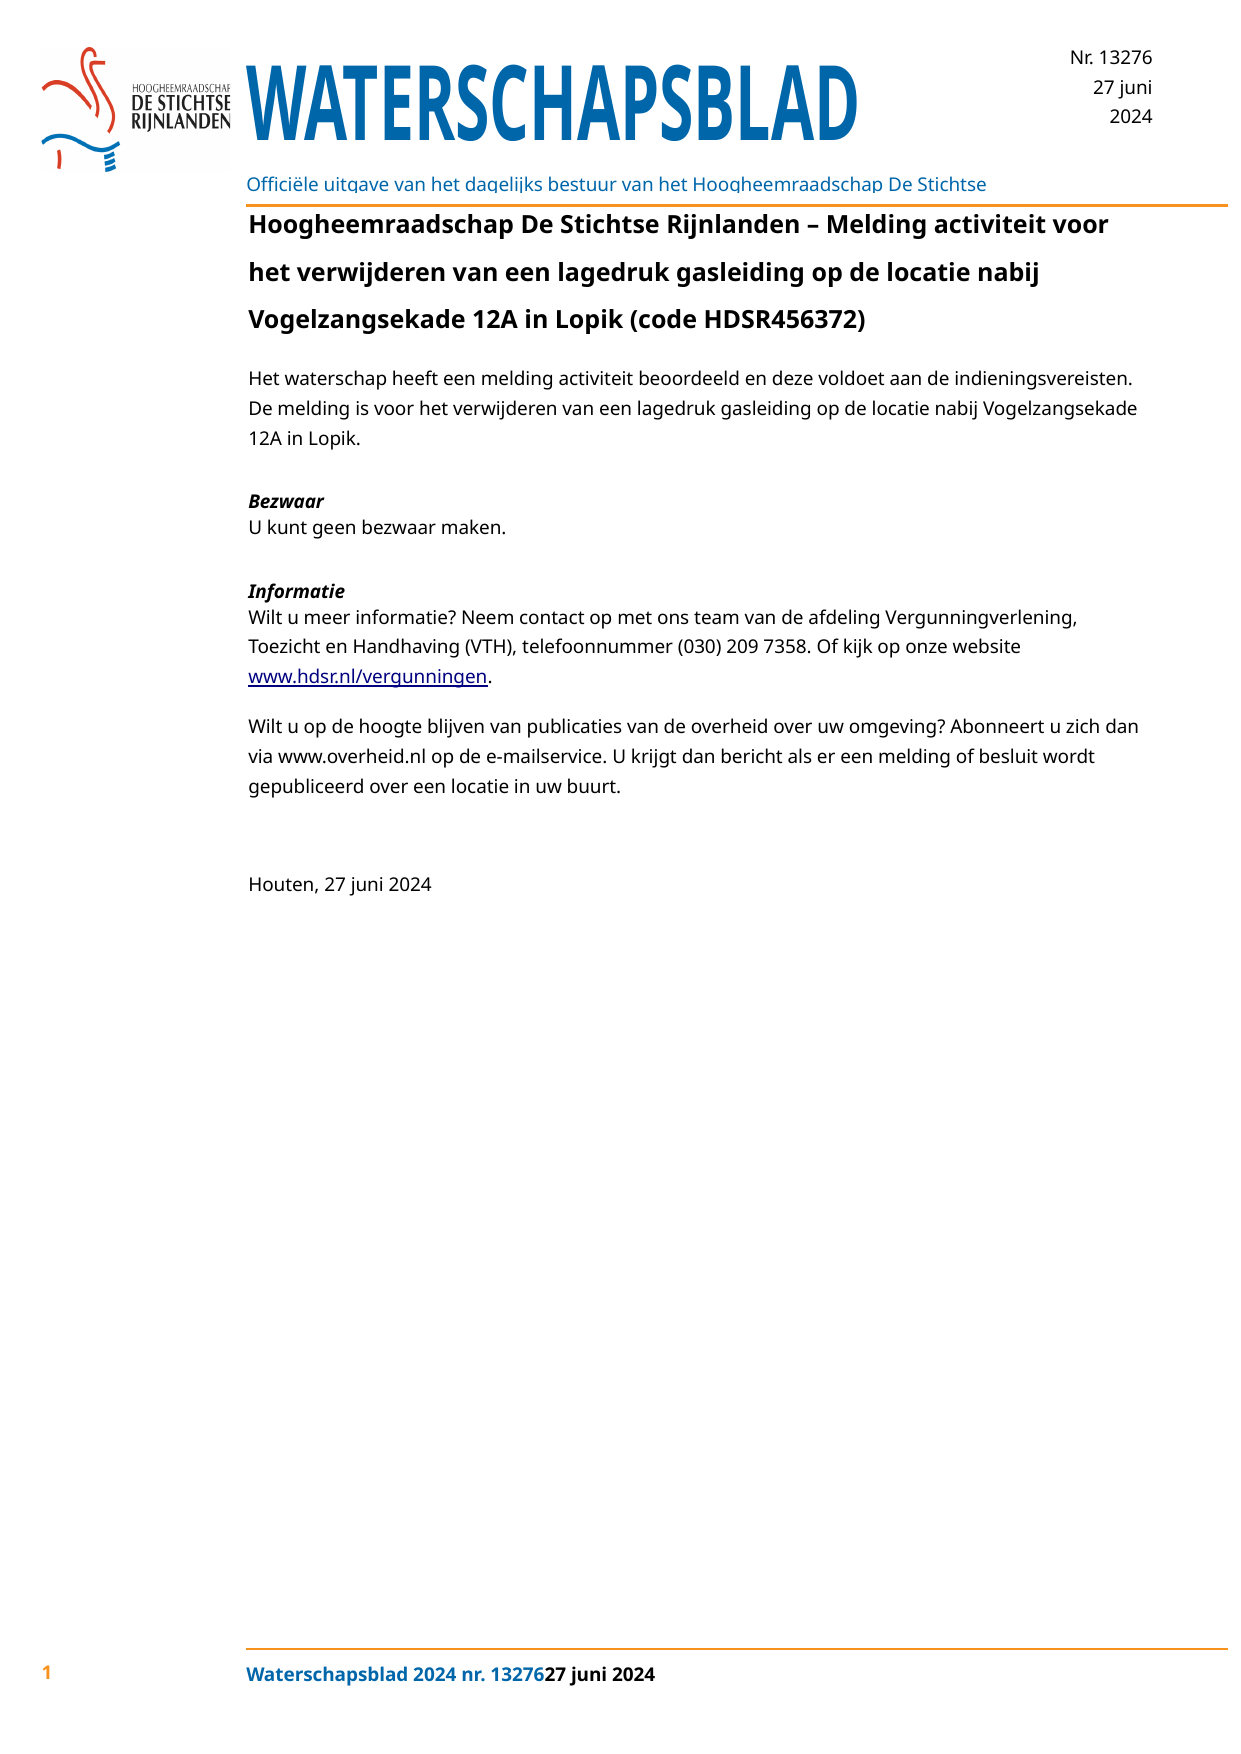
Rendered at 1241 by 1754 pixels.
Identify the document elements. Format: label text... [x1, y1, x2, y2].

text Wilt u op de hoogte blijven van publicaties van de overheid over uw omgeving? Abonneert u zich dan via www.overheid.nl op de e-mailservice. U krijgt dan bericht als er een melding of besluit wordt gepubliceerd over een locatie in uw buurt. [248, 714, 1152, 798]
text Informatie [248, 578, 1152, 604]
text Wilt u meer informatie? Neem contact op met ons team van de afdeling Vergunningverlening, Toezicht en Handhaving (VTH), telefoonnummer (030) 209 7358. Of kijk op onze website www.hdsr.nl/vergunningen. [248, 604, 1152, 689]
text Houten, 27 juni 2024 [248, 871, 1152, 897]
text Hoogheemraadschap De Stichtse Rijnlanden – Melding activiteit voor het verwijderen van een lagedruk gasleiding op de locatie nabij Vogelzangsekade 12A in Lopik (code HDSR456372) [248, 207, 1152, 336]
text Het waterschap heeft een melding activiteit beoordeeld en deze voldoet aan de indieningsvereisten. De melding is voor het verwijderen van een lagedruk gasleiding op de locatie nabij Vogelzangsekade 12A in Lopik. [248, 366, 1152, 450]
picture [41, 47, 231, 172]
text Bezwaar [248, 489, 1152, 514]
text U kunt geen bezwaar maken. [248, 514, 1152, 540]
